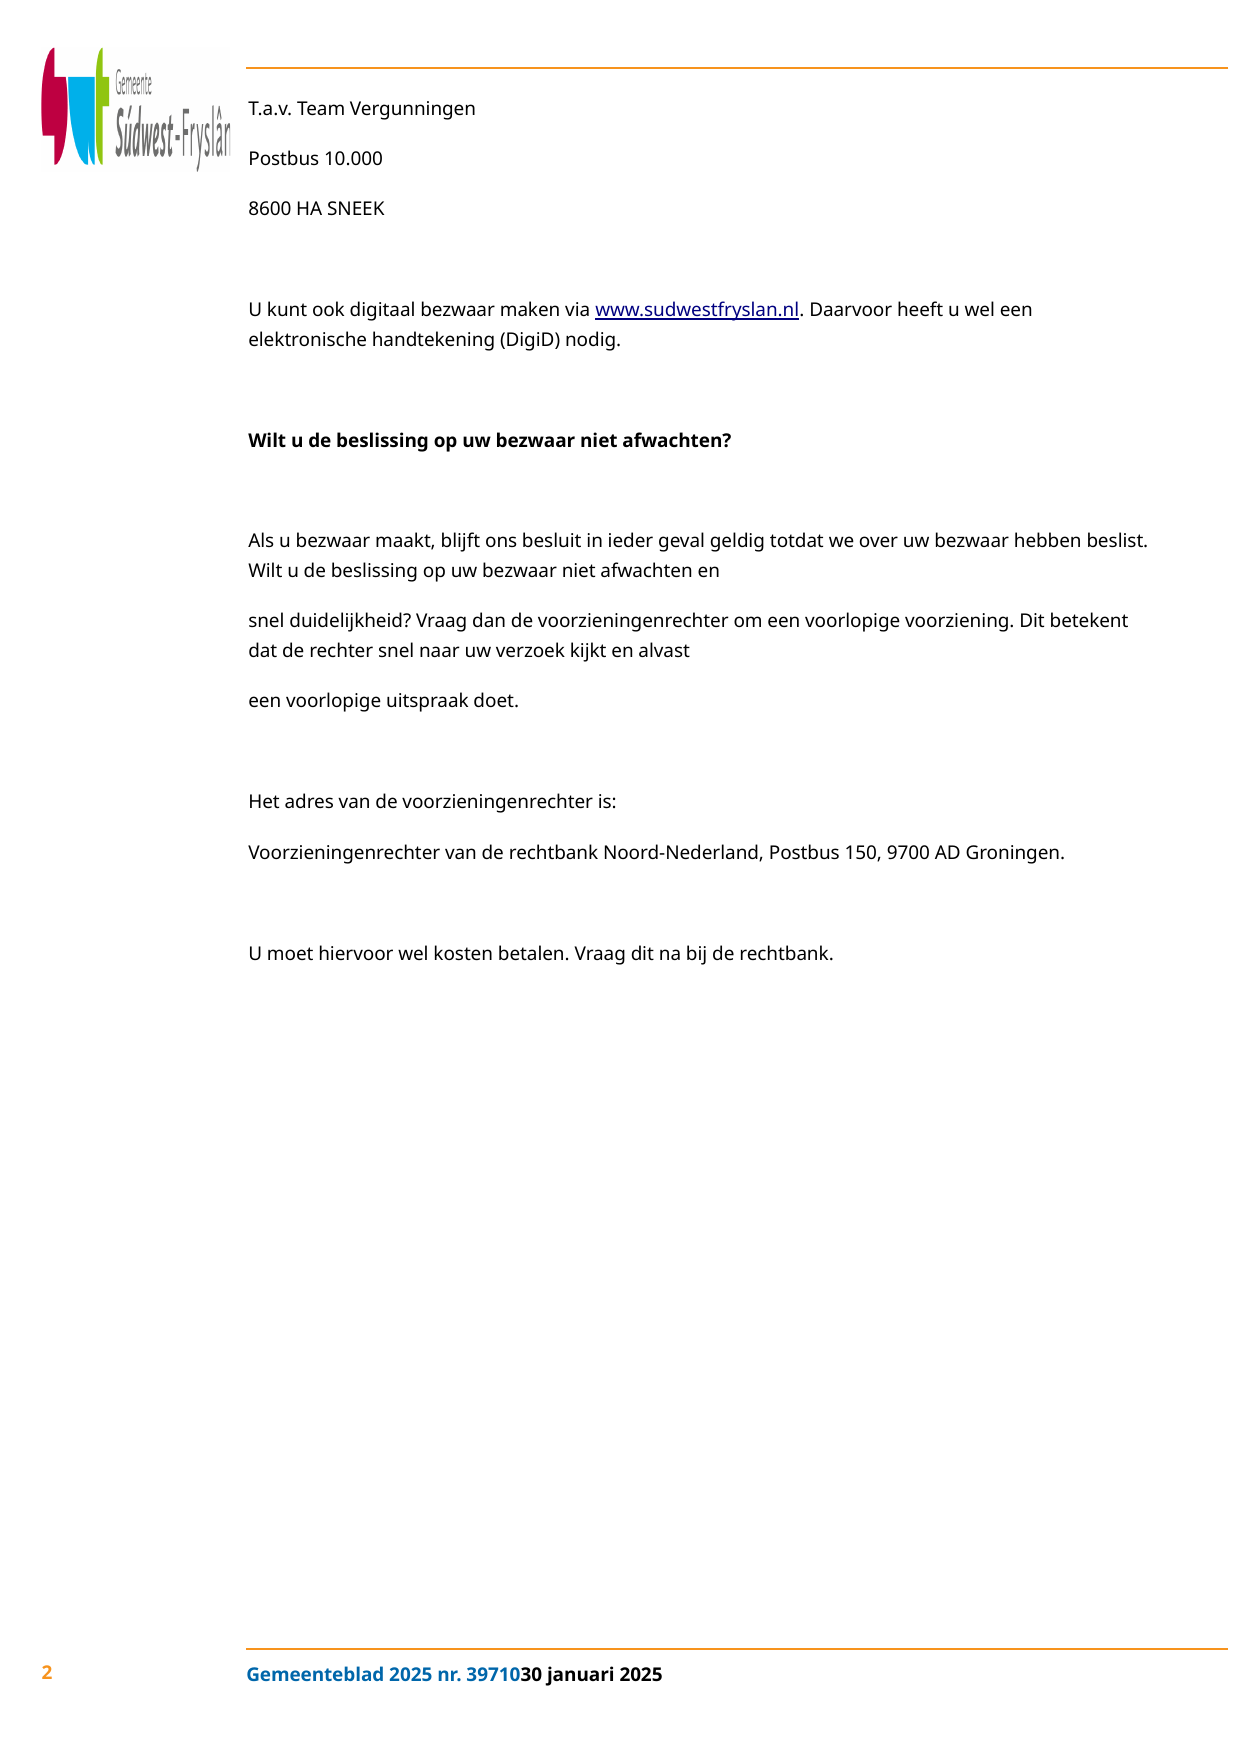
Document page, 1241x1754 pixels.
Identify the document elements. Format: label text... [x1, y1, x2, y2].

text Postbus 10.000 [248, 145, 1152, 171]
text snel duidelijkheid? Vraag dan de voorzieningenrechter om een voorlopige voorziening. Dit betekent dat de rechter snel naar uw verzoek kijkt en alvast [248, 608, 1152, 663]
text een voorlopige uitspraak doet. [248, 688, 1152, 713]
text Wilt u de beslissing op uw bezwaar niet afwachten? [248, 427, 1152, 453]
text 8600 HA SNEEK [248, 196, 1152, 221]
text U kunt ook digitaal bezwaar maken via www.sudwestfryslan.nl. Daarvoor heeft u wel een elektronische handtekening (DigiD) nodig. [248, 296, 1152, 352]
text U moet hiervoor wel kosten betalen. Vraag dit na bij de rechtbank. [248, 940, 1152, 966]
text Als u bezwaar maakt, blijft ons besluit in ieder geval geldig totdat we over uw bezwaar hebben beslist. Wilt u de beslissing op uw bezwaar niet afwachten en [248, 528, 1152, 583]
text T.a.v. Team Vergunningen [248, 95, 1152, 121]
text Het adres van de voorzieningenrechter is: [248, 788, 1152, 814]
text Voorzieningenrechter van de rechtbank Noord-Nederland, Postbus 150, 9700 AD Groningen. [248, 839, 1152, 865]
picture [41, 47, 231, 172]
